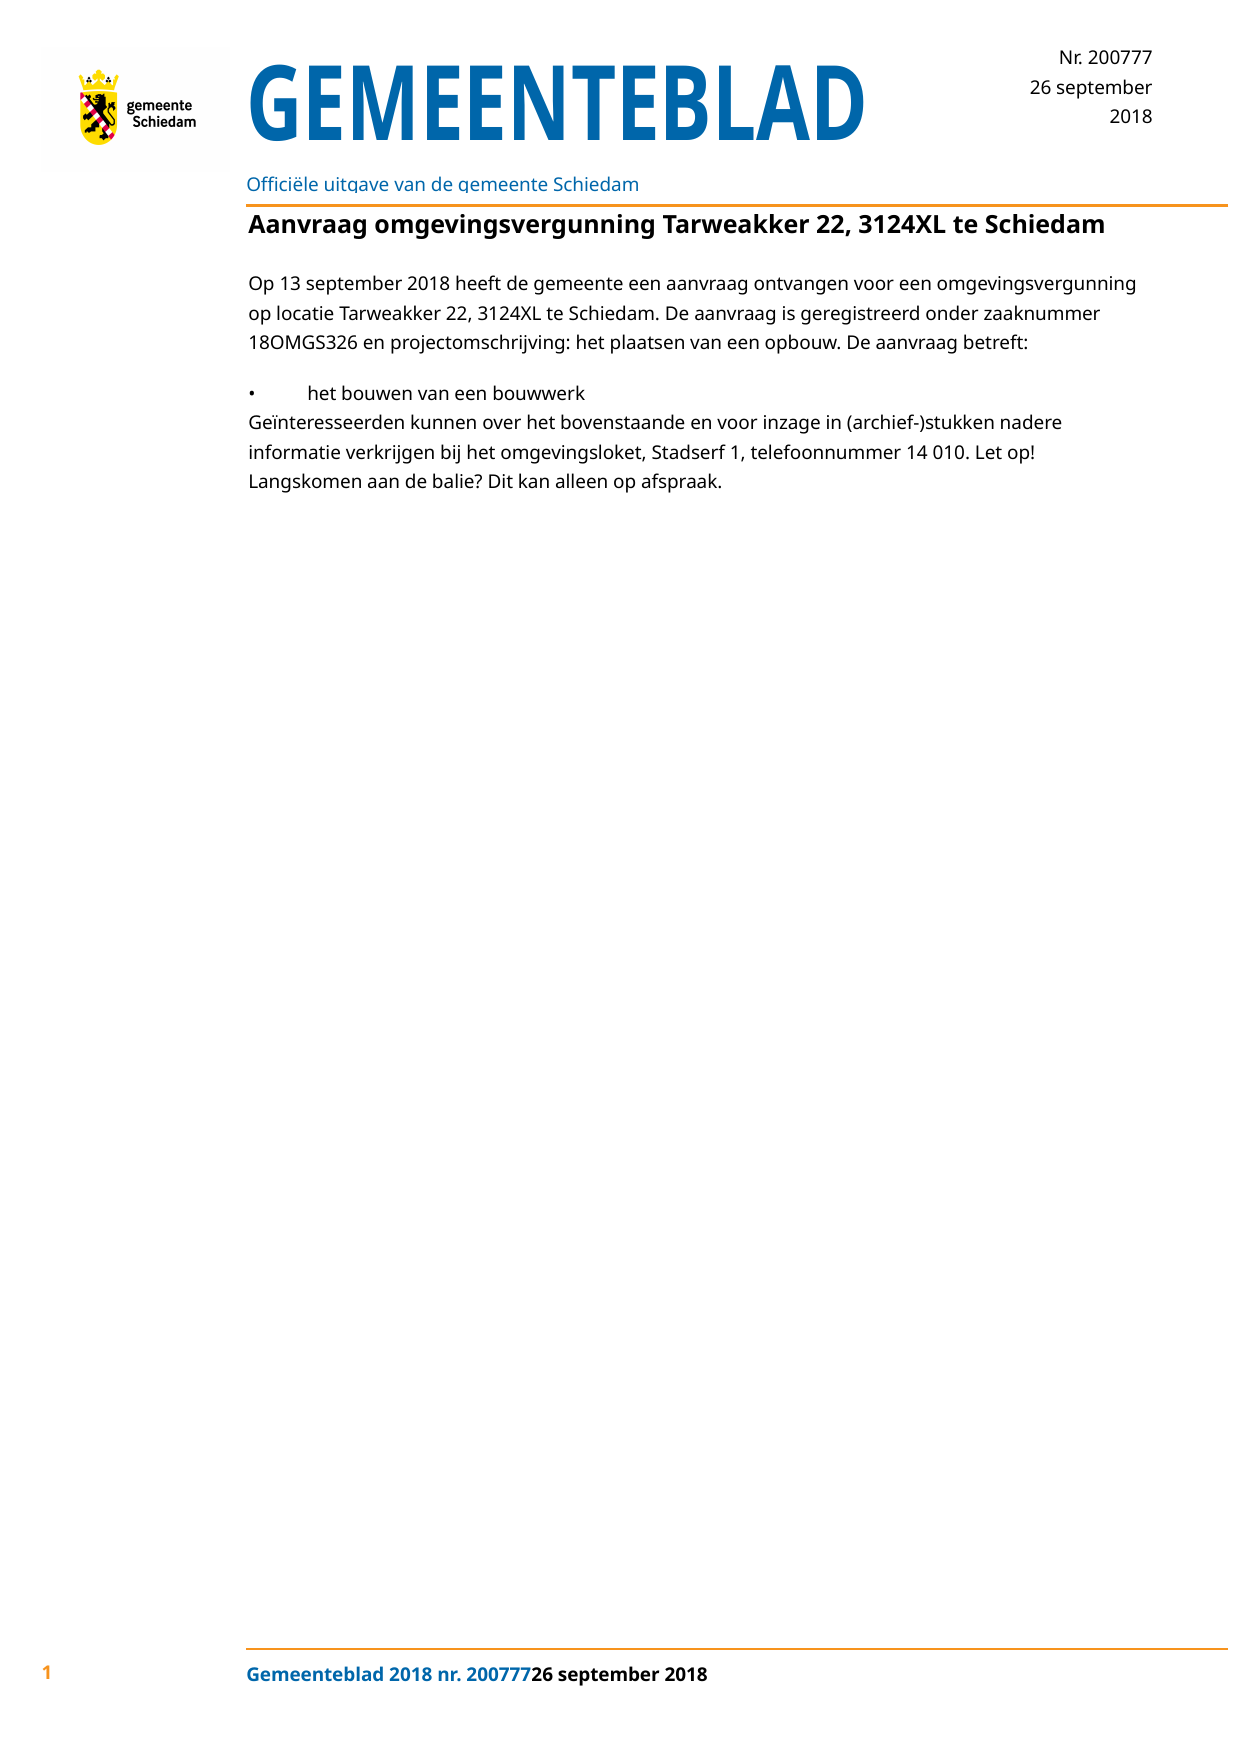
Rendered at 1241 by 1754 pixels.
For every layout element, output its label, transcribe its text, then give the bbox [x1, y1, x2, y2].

text Aanvraag omgevingsvergunning Tarweakker 22, 3124XL te Schiedam [248, 207, 1152, 241]
text Op 13 september 2018 heeft de gemeente een aanvraag ontvangen voor een omgevingsvergunning op locatie Tarweakker 22, 3124XL te Schiedam. De aanvraag is geregistreerd onder zaaknummer 18OMGS326 en projectomschrijving: het plaatsen van een opbouw. De aanvraag betreft: [248, 270, 1152, 355]
picture [41, 47, 231, 172]
text Geïnteresseerden kunnen over het bovenstaande en voor inzage in (archief-)stukken nadere informatie verkrijgen bij het omgevingsloket, Stadserf 1, telefoonnummer 14 010. Let op! Langskomen aan de balie? Dit kan alleen op afspraak. [248, 409, 1152, 494]
list het bouwen van een bouwwerk [248, 380, 1152, 406]
